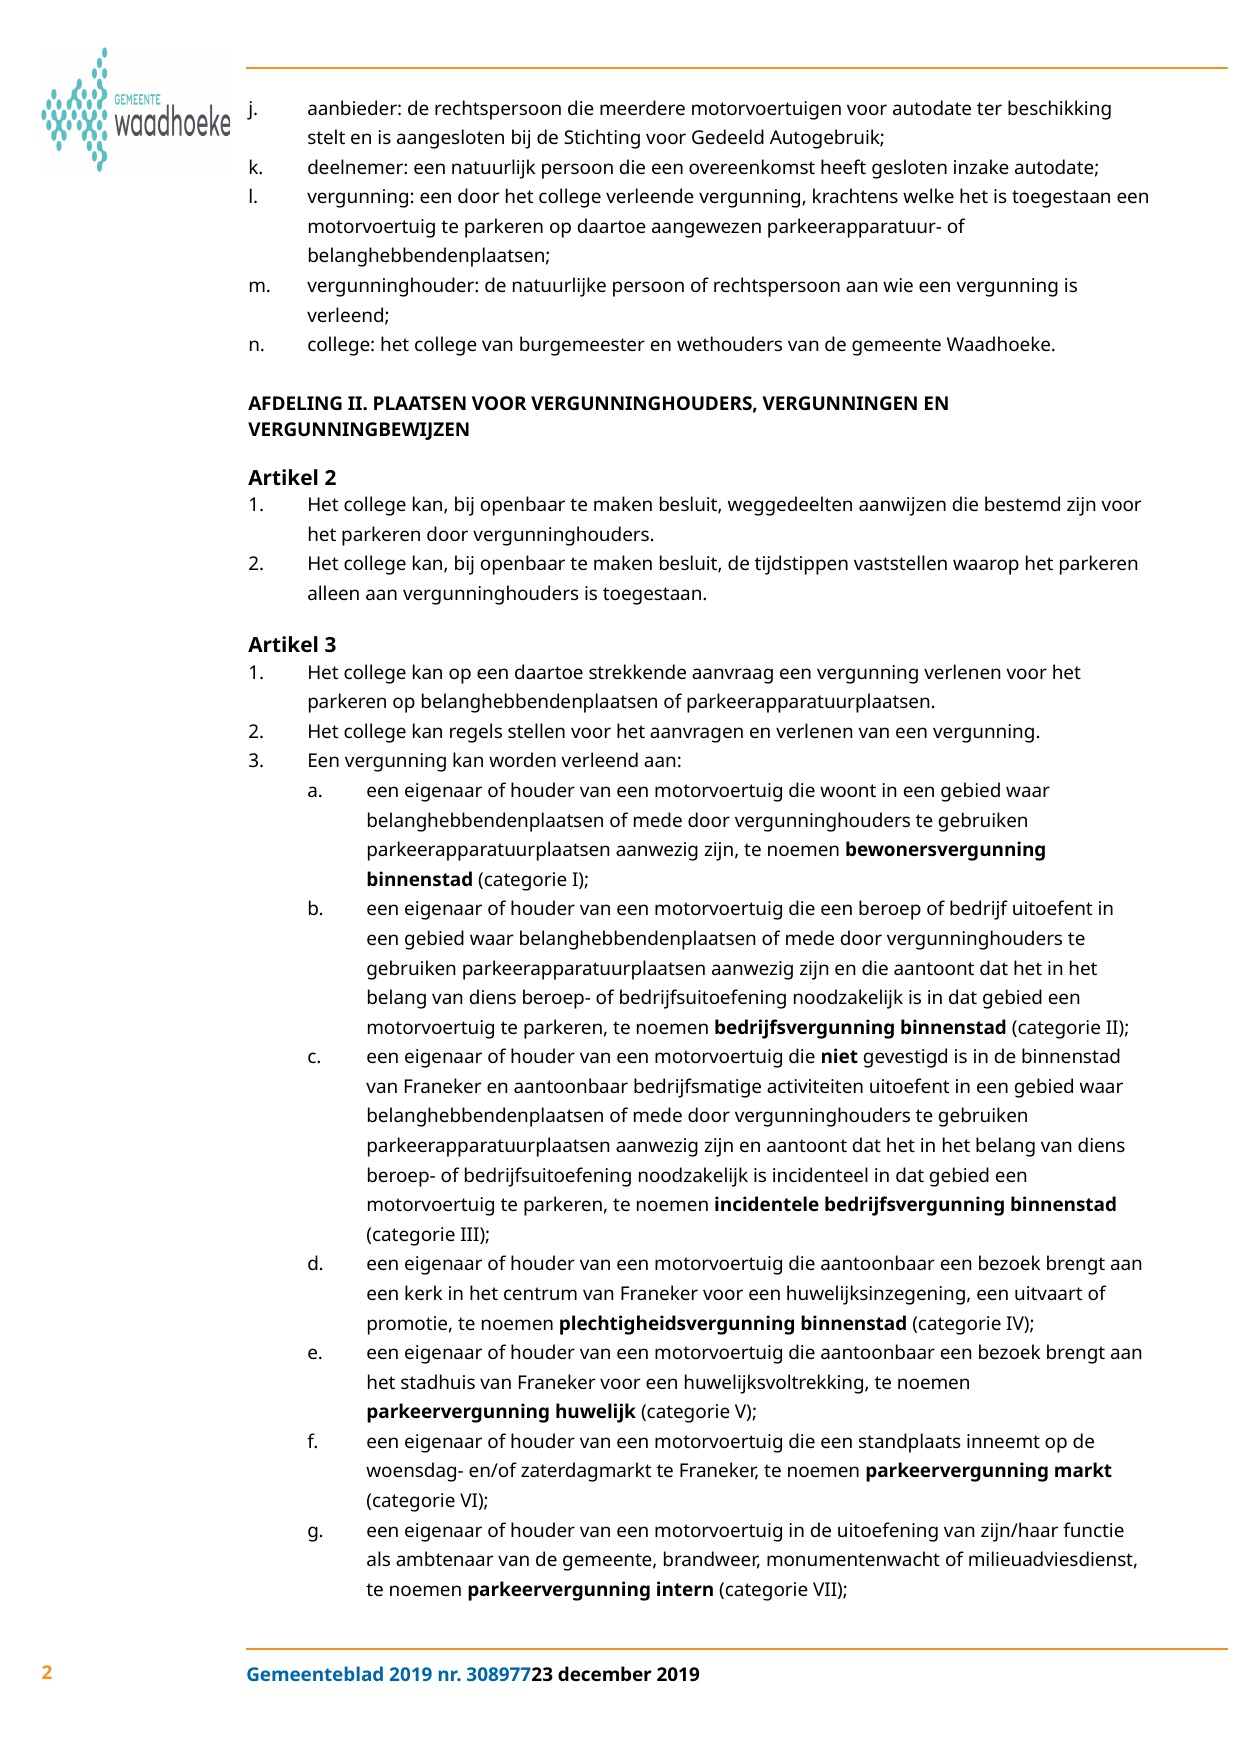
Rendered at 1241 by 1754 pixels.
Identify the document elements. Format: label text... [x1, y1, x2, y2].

text AFDELING II. PLAATSEN VOOR VERGUNNINGHOUDERS, VERGUNNINGEN EN VERGUNNINGBEWIJZEN [248, 391, 1152, 442]
text Artikel 3 [248, 631, 1152, 659]
list een eigenaar of houder van een motorvoertuig in de uitoefening van zijn/haar functie als ambtenaar van de gemeente, brandweer, monumentenwacht of milieuadviesdienst, te noemen parkeervergunning intern (categorie VII); [307, 1517, 1152, 1602]
list een eigenaar of houder van een motorvoertuig die aantoonbaar een bezoek brengt aan een kerk in het centrum van Franeker voor een huwelijksinzegening, een uitvaart of promotie, te noemen plechtigheidsvergunning binnenstad (categorie IV); [307, 1251, 1152, 1336]
list een eigenaar of houder van een motorvoertuig die woont in een gebied waar belanghebbendenplaatsen of mede door vergunninghouders te gebruiken parkeerapparatuurplaatsen aanwezig zijn, te noemen bewonersvergunning binnenstad (categorie I); [307, 777, 1152, 892]
list een eigenaar of houder van een motorvoertuig die een beroep of bedrijf uitoefent in een gebied waar belanghebbendenplaatsen of mede door vergunninghouders te gebruiken parkeerapparatuurplaatsen aanwezig zijn en die aantoont dat het in het belang van diens beroep- of bedrijfsuitoefening noodzakelijk is in dat gebied een motorvoertuig te parkeren, te noemen bedrijfsvergunning binnenstad (categorie II); [307, 896, 1152, 1040]
list vergunning: een door het college verleende vergunning, krachtens welke het is toegestaan een motorvoertuig te parkeren op daartoe aangewezen parkeerapparatuur- of belanghebbendenplaatsen; [248, 183, 1152, 268]
list Het college kan, bij openbaar te maken besluit, de tijdstippen vaststellen waarop het parkeren alleen aan vergunninghouders is toegestaan. [248, 551, 1152, 606]
list een eigenaar of houder van een motorvoertuig die niet gevestigd is in de binnenstad van Franeker en aantoonbaar bedrijfsmatige activiteiten uitoefent in een gebied waar belanghebbendenplaatsen of mede door vergunninghouders te gebruiken parkeerapparatuurplaatsen aanwezig zijn en aantoont dat het in het belang van diens beroep- of bedrijfsuitoefening noodzakelijk is incidenteel in dat gebied een motorvoertuig te parkeren, te noemen incidentele bedrijfsvergunning binnenstad (categorie III); [307, 1043, 1152, 1247]
list deelnemer: een natuurlijk persoon die een overeenkomst heeft gesloten inzake autodate; [248, 154, 1152, 180]
picture [41, 47, 231, 172]
list een eigenaar of houder van een motorvoertuig die aantoonbaar een bezoek brengt aan het stadhuis van Franeker voor een huwelijksvoltrekking, te noemen parkeervergunning huwelijk (categorie V); [307, 1339, 1152, 1424]
list Een vergunning kan worden verleend aan: [248, 748, 1152, 773]
list vergunninghouder: de natuurlijke persoon of rechtspersoon aan wie een vergunning is verleend; [248, 272, 1152, 328]
list Het college kan regels stellen voor het aanvragen en verlenen van een vergunning. [248, 718, 1152, 744]
list Het college kan op een daartoe strekkende aanvraag een vergunning verlenen voor het parkeren op belanghebbendenplaatsen of parkeerapparatuurplaatsen. [248, 659, 1152, 714]
text Artikel 2 [248, 463, 1152, 491]
list aanbieder: de rechtspersoon die meerdere motorvoertuigen voor autodate ter beschikking stelt en is aangesloten bij de Stichting voor Gedeeld Autogebruik; [248, 95, 1152, 150]
list een eigenaar of houder van een motorvoertuig die een standplaats inneemt op de woensdag- en/of zaterdagmarkt te Franeker, te noemen parkeervergunning markt (categorie VI); [307, 1428, 1152, 1513]
list Het college kan, bij openbaar te maken besluit, weggedeelten aanwijzen die bestemd zijn voor het parkeren door vergunninghouders. [248, 491, 1152, 547]
list college: het college van burgemeester en wethouders van de gemeente Waadhoeke. [248, 331, 1152, 357]
